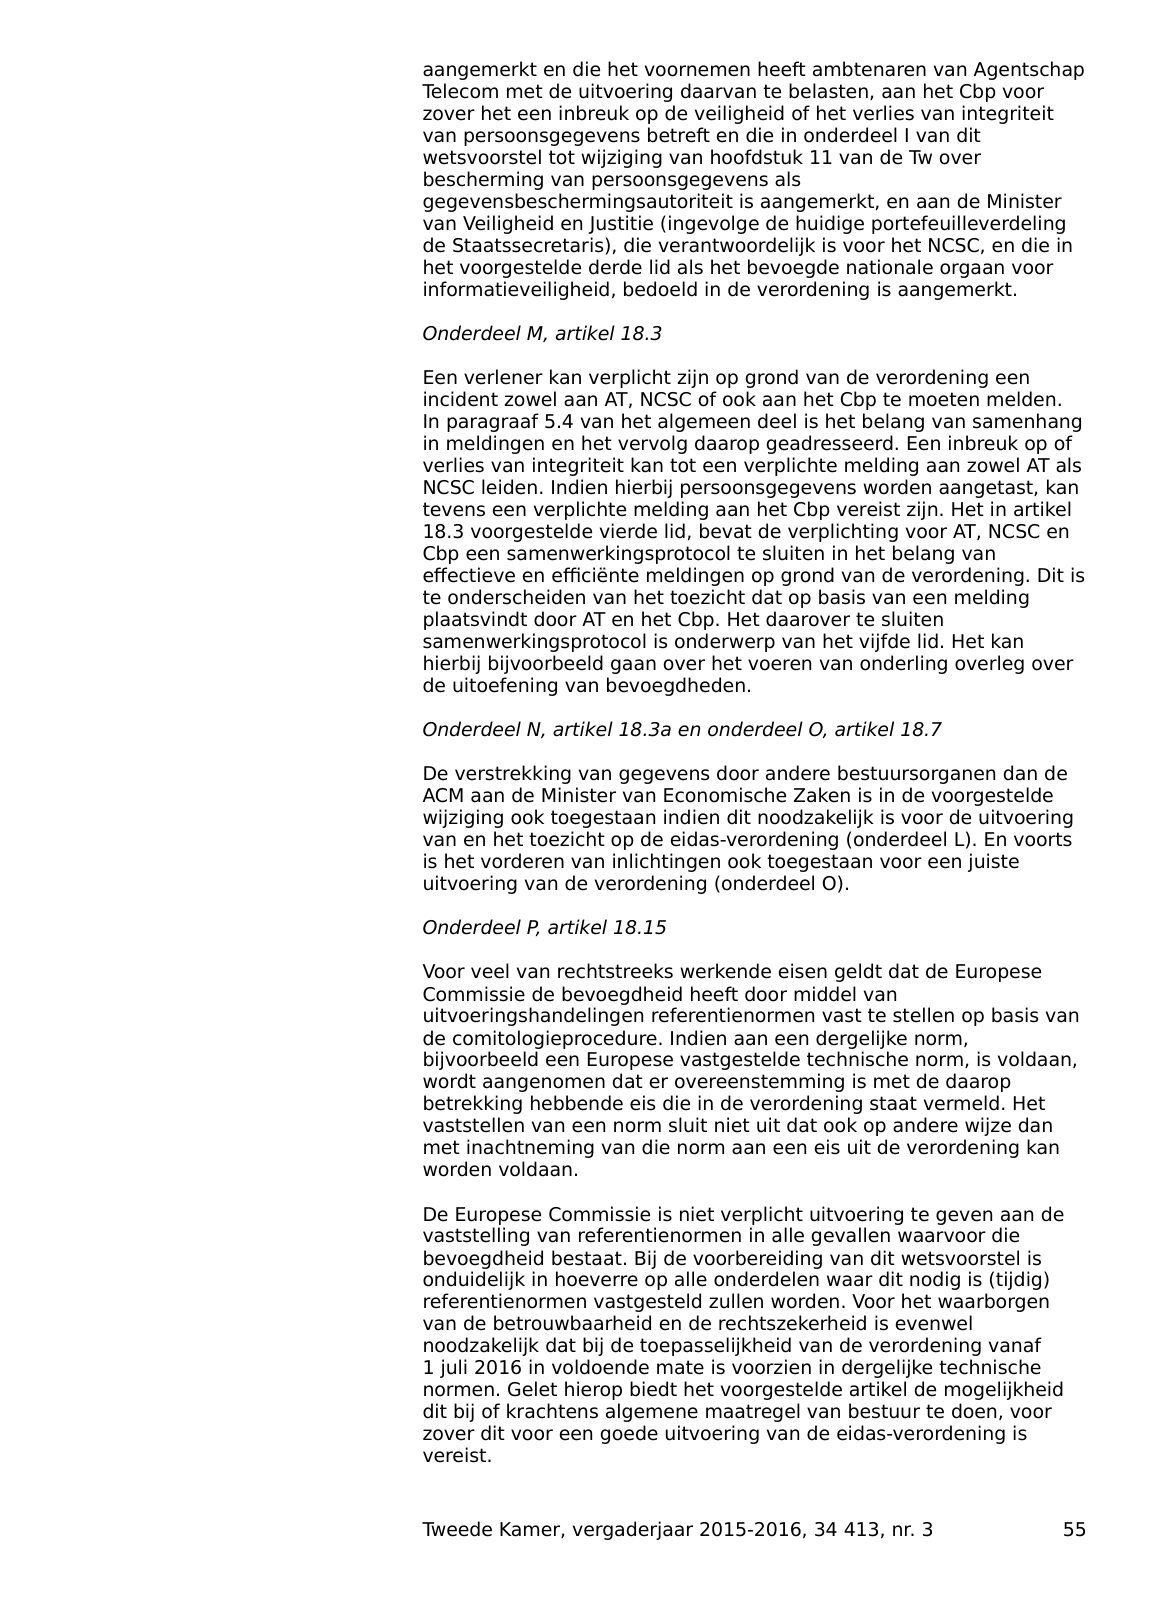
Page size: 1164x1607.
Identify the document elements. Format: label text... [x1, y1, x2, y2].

text aangemerkt en die het voornemen heeft ambtenaren van Agentschap Telecom met de uitvoering daarvan te belasten, aan het Cbp voor zover het een inbreuk op de veiligheid of het verlies van integriteit van persoonsgegevens betreft en die in onderdeel I van dit wetsvoorstel tot wijziging van hoofdstuk 11 van de Tw over bescherming van persoonsgegevens als gegevensbeschermingsautoriteit is aangemerkt, en aan de Minister van Veiligheid en Justitie (ingevolge de huidige portefeuilleverdeling de Staatssecretaris), die verantwoordelijk is voor het NCSC, en die in het voorgestelde derde lid als het bevoegde nationale orgaan voor informatieveiligheid, bedoeld in de verordening is aangemerkt. [422, 59, 1087, 301]
subtitle Onderdeel N, artikel 18.3a en onderdeel O, artikel 18.7 [422, 719, 1087, 741]
subtitle Onderdeel P, artikel 18.15 [422, 917, 1087, 939]
subtitle Onderdeel M, artikel 18.3 [422, 323, 1087, 345]
text De verstrekking van gegevens door andere bestuursorganen dan de ACM aan de Minister van Economische Zaken is in de voorgestelde wijziging ook toegestaan indien dit noodzakelijk is voor de uitvoering van en het toezicht op de eidas-verordening (onderdeel L). En voorts is het vorderen van inlichtingen ook toegestaan voor een juiste uitvoering van de verordening (onderdeel O). [422, 763, 1087, 895]
text Voor veel van rechtstreeks werkende eisen geldt dat de Europese Commissie de bevoegdheid heeft door middel van uitvoeringshandelingen referentienormen vast te stellen op basis van de comitologieprocedure. Indien aan een dergelijke norm, bijvoorbeeld een Europese vastgestelde technische norm, is voldaan, wordt aangenomen dat er overeenstemming is met de daarop betrekking hebbende eis die in de verordening staat vermeld. Het vaststellen van een norm sluit niet uit dat ook op andere wijze dan met inachtneming van die norm aan een eis uit de verordening kan worden voldaan. [422, 961, 1087, 1181]
text De Europese Commissie is niet verplicht uitvoering te geven aan de vaststelling van referentienormen in alle gevallen waarvoor die bevoegdheid bestaat. Bij de voorbereiding van dit wetsvoorstel is onduidelijk in hoeverre op alle onderdelen waar dit nodig is (tijdig) referentienormen vastgesteld zullen worden. Voor het waarborgen van de betrouwbaarheid en de rechtszekerheid is evenwel noodzakelijk dat bij de toepasselijkheid van de verordening vanaf 1 juli 2016 in voldoende mate is voorzien in dergelijke technische normen. Gelet hierop biedt het voorgestelde artikel de mogelijkheid dit bij of krachtens algemene maatregel van bestuur te doen, voor zover dit voor een goede uitvoering van de eidas-verordening is vereist. [422, 1203, 1087, 1467]
text Een verlener kan verplicht zijn op grond van de verordening een incident zowel aan AT, NCSC of ook aan het Cbp te moeten melden. In paragraaf 5.4 van het algemeen deel is het belang van samenhang in meldingen en het vervolg daarop geadresseerd. Een inbreuk op of verlies van integriteit kan tot een verplichte melding aan zowel AT als NCSC leiden. Indien hierbij persoonsgegevens worden aangetast, kan tevens een verplichte melding aan het Cbp vereist zijn. Het in artikel 18.3 voorgestelde vierde lid, bevat de verplichting voor AT, NCSC en Cbp een samenwerkingsprotocol te sluiten in het belang van effectieve en efficiënte meldingen op grond van de verordening. Dit is te onderscheiden van het toezicht dat op basis van een melding plaatsvindt door AT en het Cbp. Het daarover te sluiten samenwerkingsprotocol is onderwerp van het vijfde lid. Het kan hierbij bijvoorbeeld gaan over het voeren van onderling overleg over de uitoefening van bevoegdheden. [422, 367, 1087, 697]
